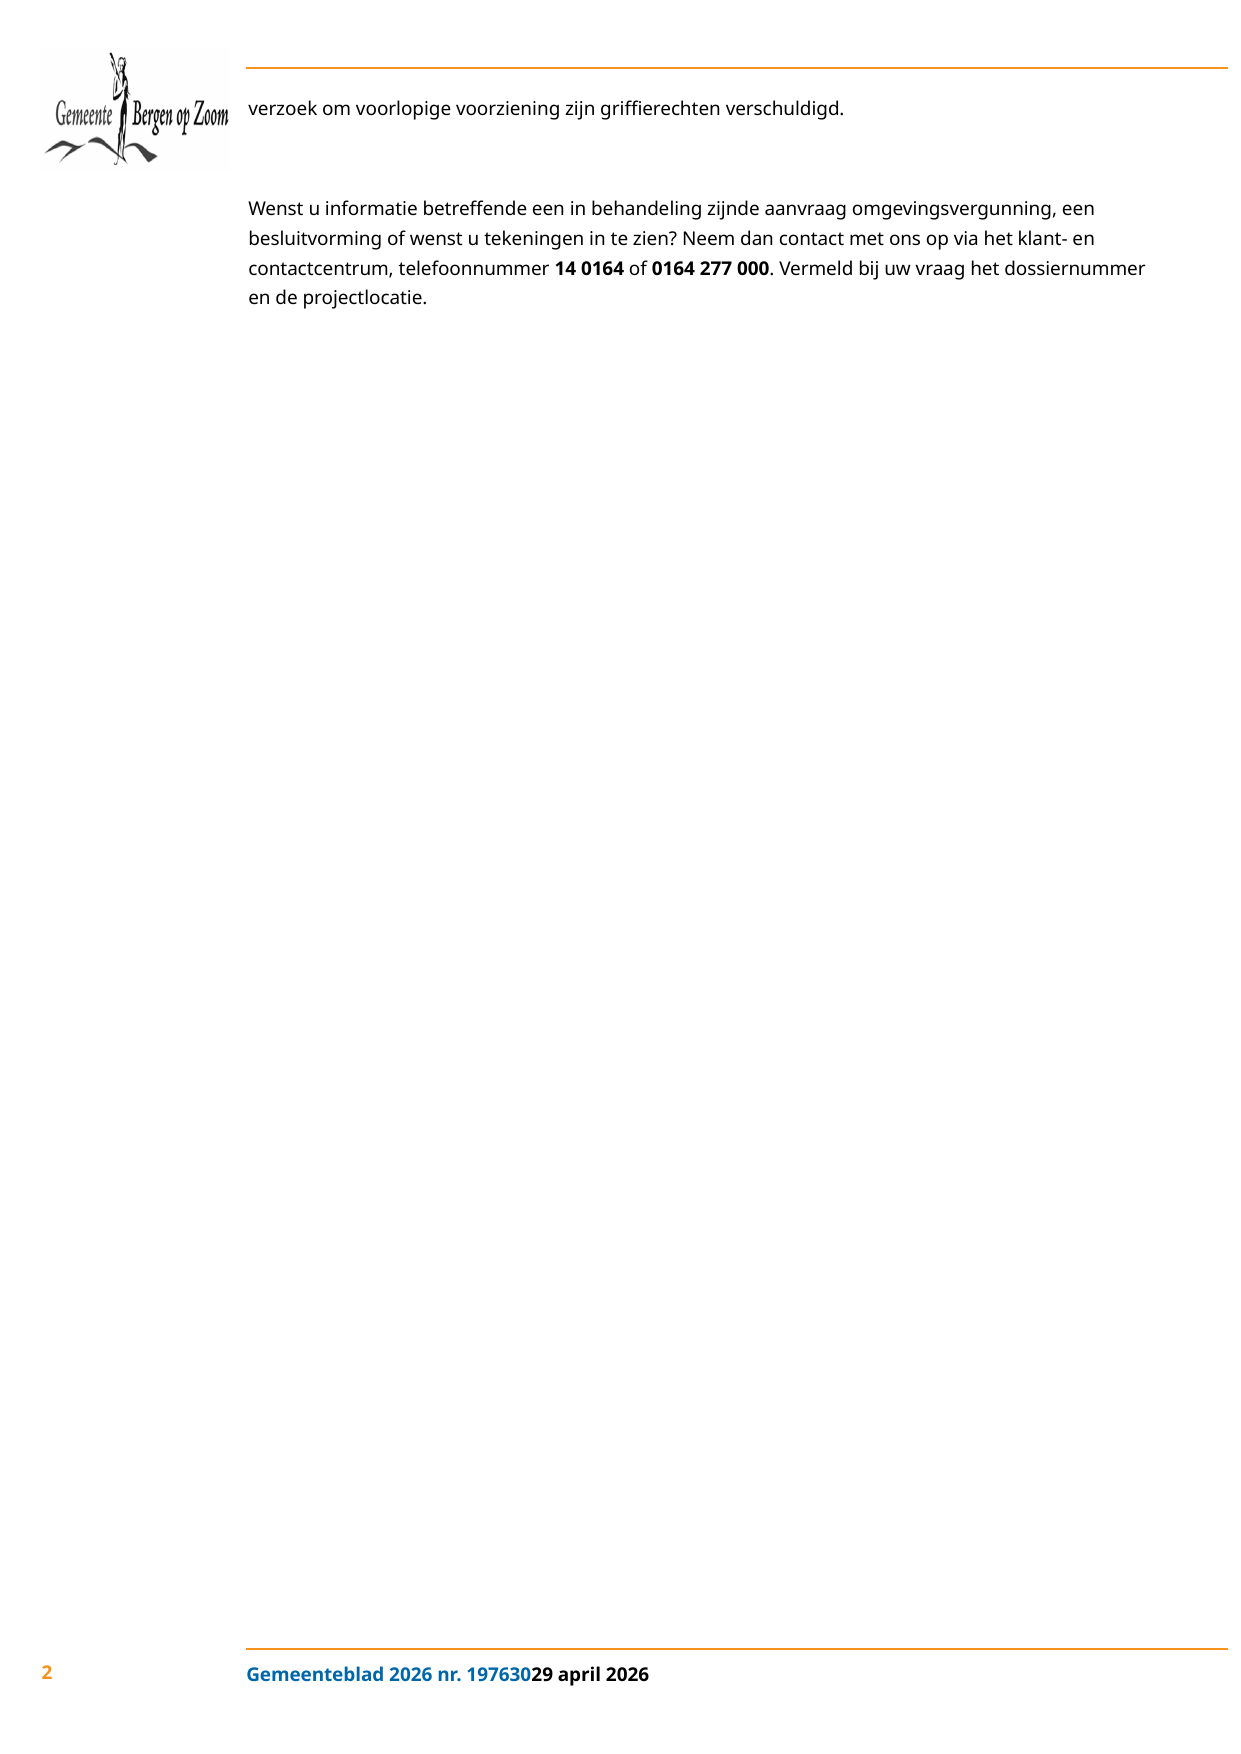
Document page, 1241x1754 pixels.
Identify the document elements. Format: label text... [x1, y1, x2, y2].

picture [41, 47, 231, 172]
text verzoek om voorlopige voorziening zijn griffierechten verschuldigd. [248, 95, 1152, 121]
text Wenst u informatie betreffende een in behandeling zijnde aanvraag omgevingsvergunning, een besluitvorming of wenst u tekeningen in te zien? Neem dan contact met ons op via het klant- en contactcentrum, telefoonnummer 14 0164 of 0164 277 000. Vermeld bij uw vraag het dossiernummer en de projectlocatie. [248, 196, 1152, 310]
